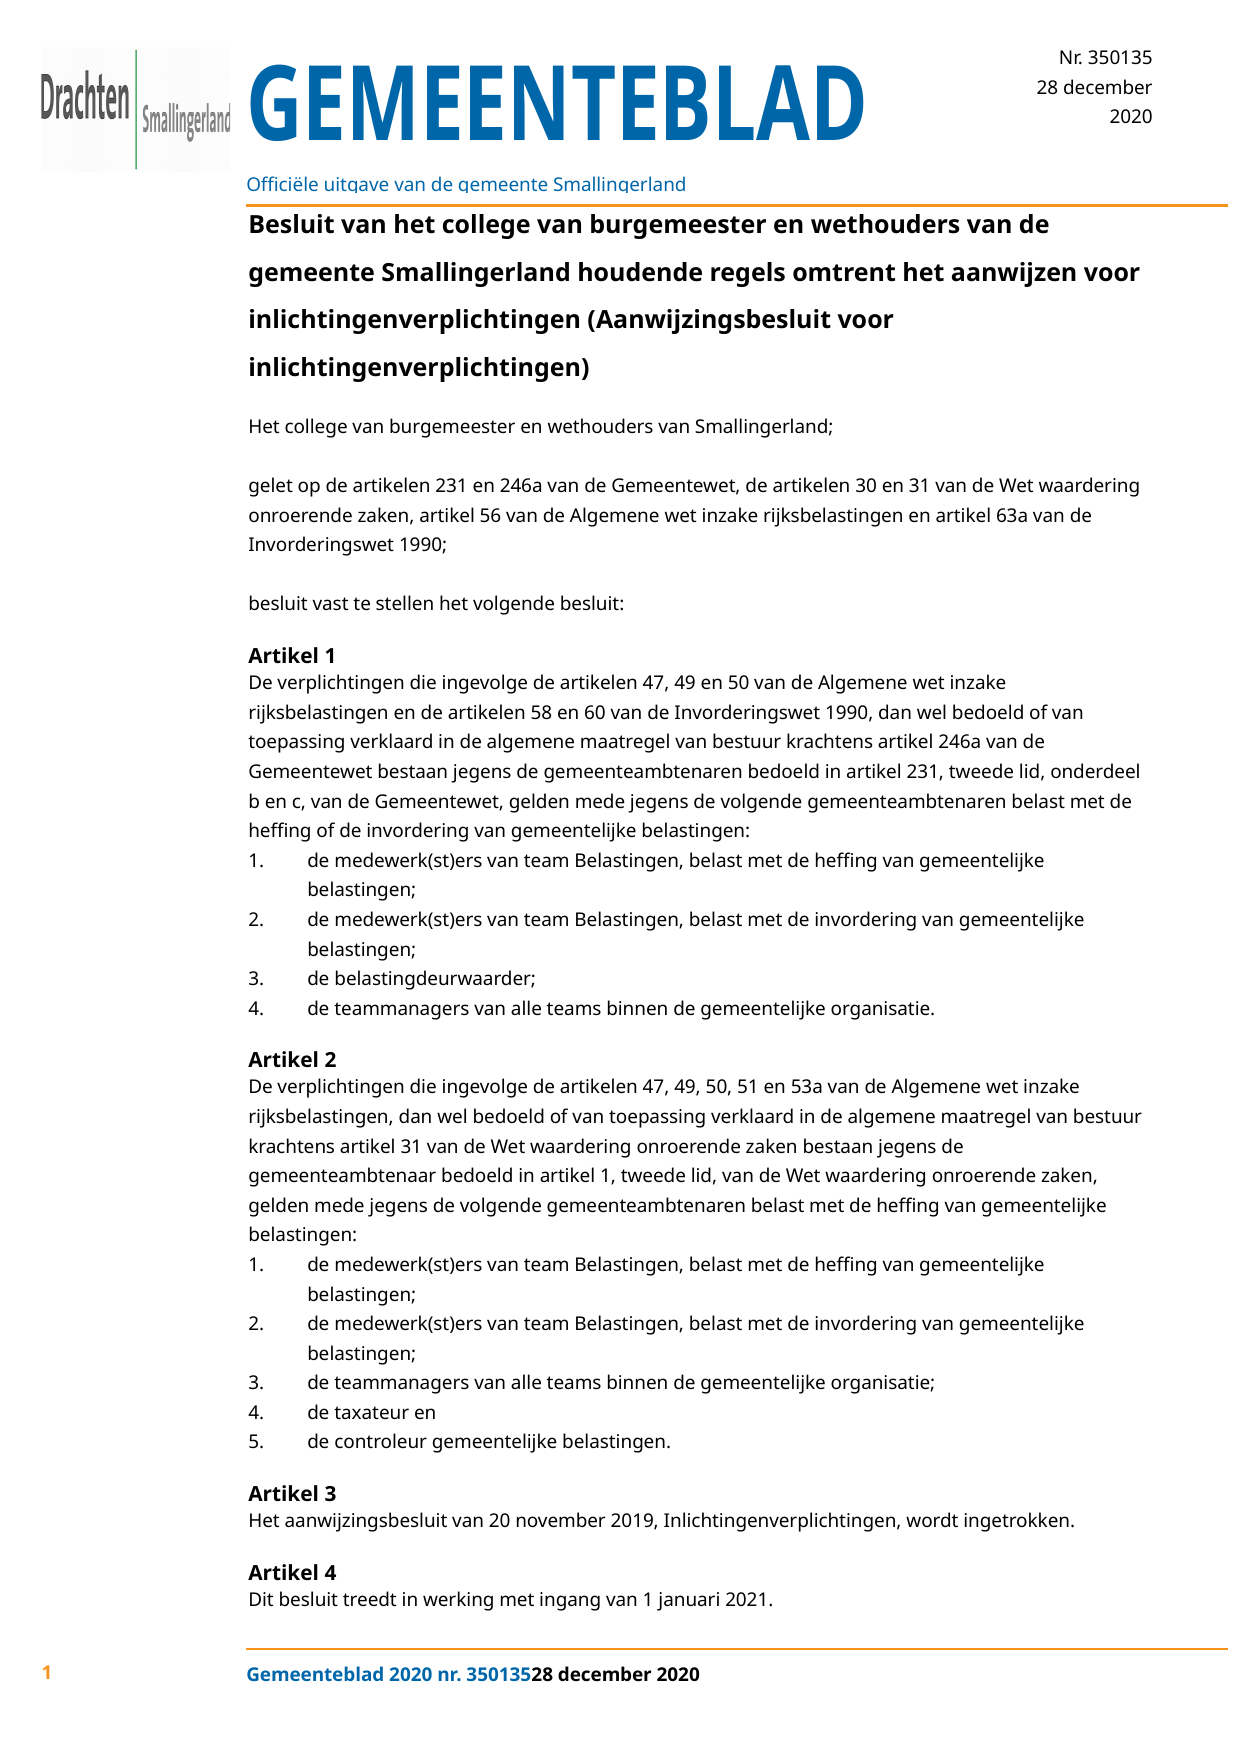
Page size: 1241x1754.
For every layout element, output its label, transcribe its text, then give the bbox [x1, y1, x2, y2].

text Artikel 4 [248, 1558, 1152, 1586]
list de controleur gemeentelijke belastingen. [248, 1429, 1152, 1454]
text Besluit van het college van burgemeester en wethouders van de gemeente Smallingerland houdende regels omtrent het aanwijzen voor inlichtingenverplichtingen (Aanwijzingsbesluit voor inlichtingenverplichtingen) [248, 207, 1152, 384]
text De verplichtingen die ingevolge de artikelen 47, 49 en 50 van de Algemene wet inzake rijksbelastingen en de artikelen 58 en 60 van de Invorderingswet 1990, dan wel bedoeld of van toepassing verklaard in de algemene maatregel van bestuur krachtens artikel 246a van de Gemeentewet bestaan jegens de gemeenteambtenaren bedoeld in artikel 231, tweede lid, onderdeel b en c, van de Gemeentewet, gelden mede jegens de volgende gemeenteambtenaren belast met de heffing of de invordering van gemeentelijke belastingen: [248, 669, 1152, 843]
list de medewerk(st)ers van team Belastingen, belast met de invordering van gemeentelijke belastingen; [248, 1310, 1152, 1366]
list de taxateur en [248, 1399, 1152, 1425]
text Artikel 1 [248, 641, 1152, 669]
text Dit besluit treedt in werking met ingang van 1 januari 2021. [248, 1586, 1152, 1612]
list de belastingdeurwaarder; [248, 965, 1152, 991]
list de teammanagers van alle teams binnen de gemeentelijke organisatie; [248, 1369, 1152, 1395]
text gelet op de artikelen 231 en 246a van de Gemeentewet, de artikelen 30 en 31 van de Wet waardering onroerende zaken, artikel 56 van de Algemene wet inzake rijksbelastingen en artikel 63a van de Invorderingswet 1990; [248, 472, 1152, 557]
text Het aanwijzingsbesluit van 20 november 2019, Inlichtingenverplichtingen, wordt ingetrokken. [248, 1508, 1152, 1533]
list de teammanagers van alle teams binnen de gemeentelijke organisatie. [248, 995, 1152, 1021]
text Artikel 3 [248, 1479, 1152, 1508]
list de medewerk(st)ers van team Belastingen, belast met de invordering van gemeentelijke belastingen; [248, 906, 1152, 961]
list de medewerk(st)ers van team Belastingen, belast met de heffing van gemeentelijke belastingen; [248, 1251, 1152, 1307]
picture [41, 47, 231, 172]
text besluit vast te stellen het volgende besluit: [248, 591, 1152, 616]
text Artikel 2 [248, 1045, 1152, 1074]
text De verplichtingen die ingevolge de artikelen 47, 49, 50, 51 en 53a van de Algemene wet inzake rijksbelastingen, dan wel bedoeld of van toepassing verklaard in de algemene maatregel van bestuur krachtens artikel 31 van de Wet waardering onroerende zaken bestaan jegens de gemeenteambtenaar bedoeld in artikel 1, tweede lid, van de Wet waardering onroerende zaken, gelden mede jegens de volgende gemeenteambtenaren belast met de heffing van gemeentelijke belastingen: [248, 1074, 1152, 1247]
text Het college van burgemeester en wethouders van Smallingerland; [248, 413, 1152, 439]
list de medewerk(st)ers van team Belastingen, belast met de heffing van gemeentelijke belastingen; [248, 847, 1152, 902]
